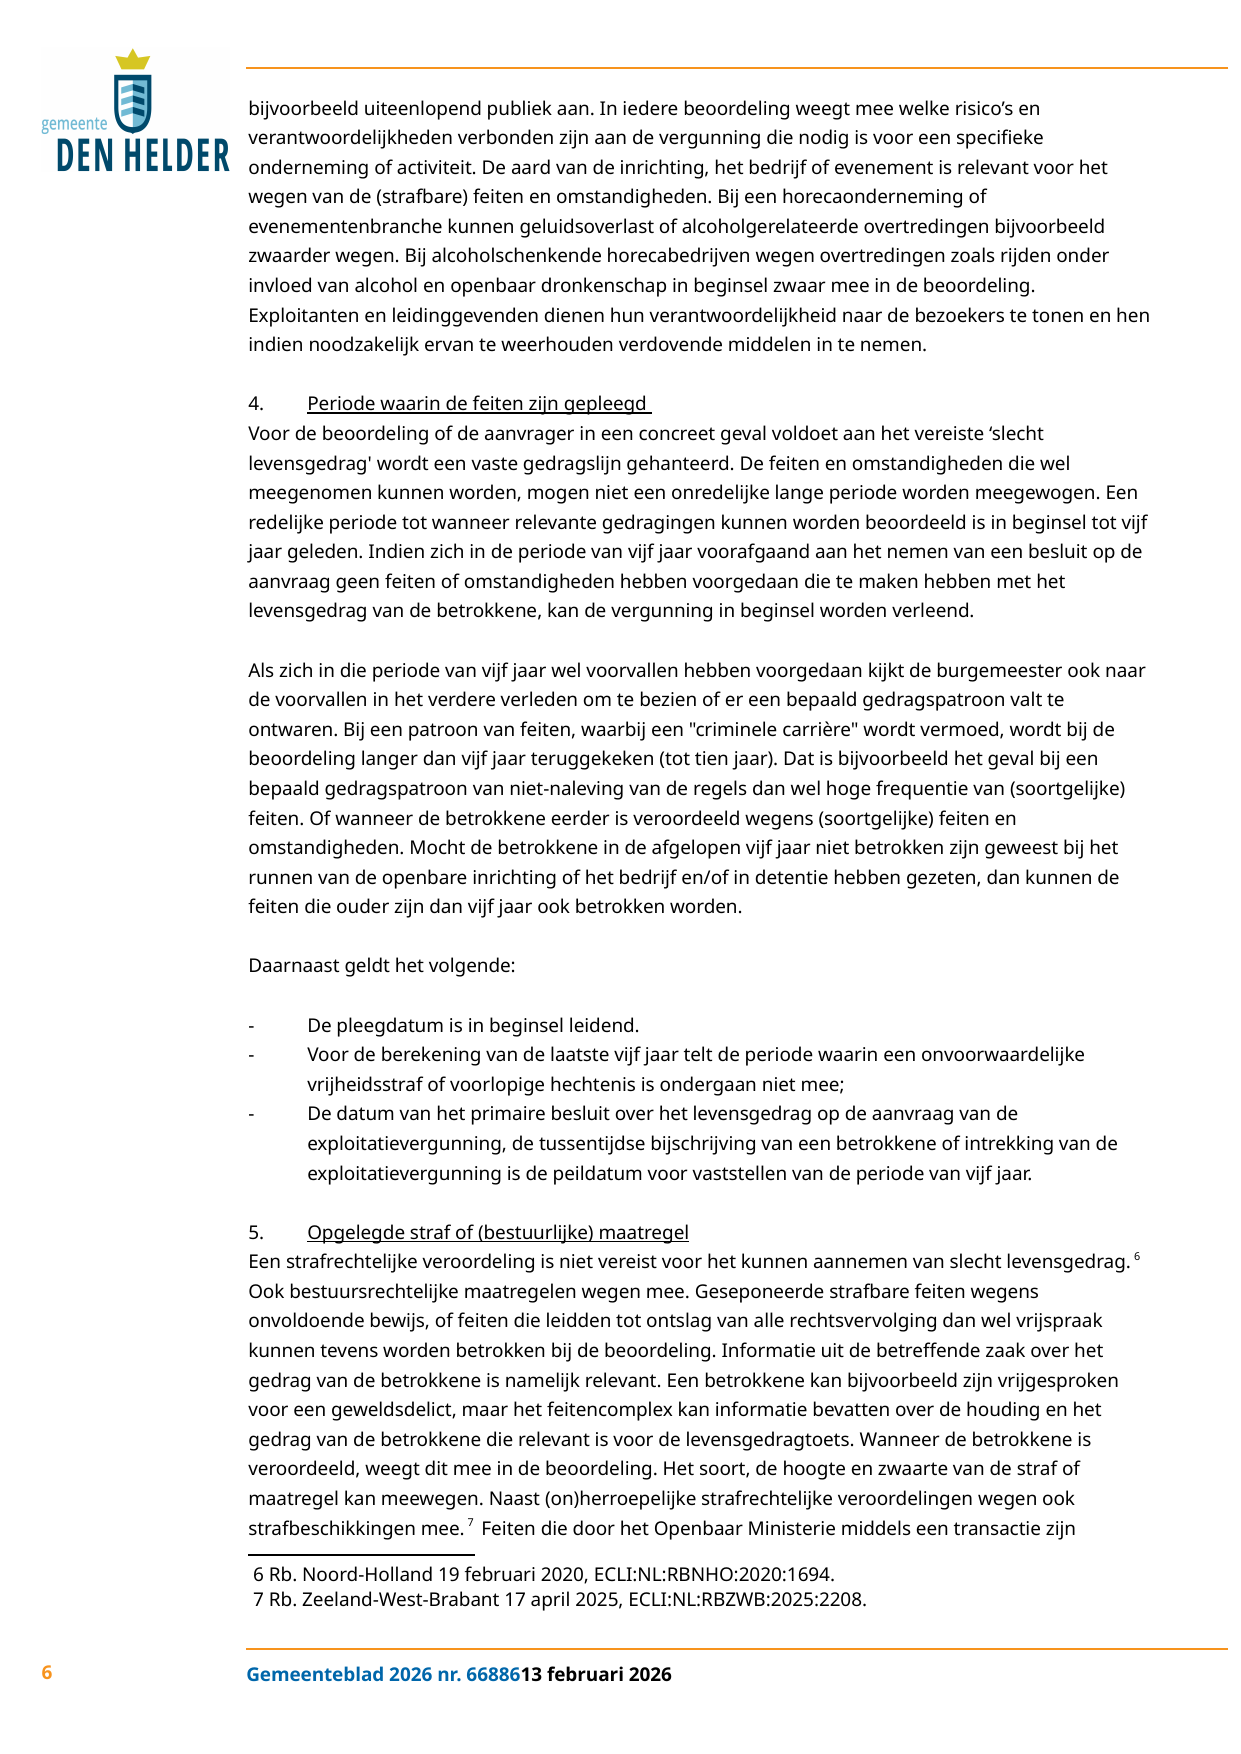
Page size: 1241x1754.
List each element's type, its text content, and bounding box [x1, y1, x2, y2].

list Opgelegde straf of (bestuurlijke) maatregel [248, 1219, 1152, 1245]
list De pleegdatum is in beginsel leidend. [248, 1012, 1152, 1038]
picture [63, 144, 68, 165]
list Voor de berekening van de laatste vijf jaar telt de periode waarin een onvoorwaardelijke vrijheidsstraf of voorlopige hechtenis is ondergaan niet mee; [248, 1041, 1152, 1097]
picture [130, 157, 135, 172]
text Rb. Noord-Holland 19 februari 2020, ECLI:NL:RBNHO:2020:1694. [248, 1561, 1152, 1586]
list Periode waarin de feiten zijn gepleegd [248, 391, 1152, 416]
picture [41, 47, 231, 172]
picture [220, 160, 224, 172]
text bijvoorbeeld uiteenlopend publiek aan. In iedere beoordeling weegt mee welke risico’s en verantwoordelijkheden verbonden zijn aan de vergunning die nodig is voor een specifieke onderneming of activiteit. De aard van de inrichting, het bedrijf of evenement is relevant voor het wegen van de (strafbare) feiten en omstandigheden. Bij een horecaonderneming of evenementenbranche kunnen geluidsoverlast of alcoholgerelateerde overtredingen bijvoorbeeld zwaarder wegen. Bij alcoholschenkende horecabedrijven wegen overtredingen zoals rijden onder invloed van alcohol en openbaar dronkenschap in beginsel zwaar mee in de beoordeling. Exploitanten en leidinggevenden dienen hun verantwoordelijkheid naar de bezoekers te tonen en hen indien noodzakelijk ervan te weerhouden verdovende middelen in te nemen. [248, 95, 1152, 357]
list De datum van het primaire besluit over het levensgedrag op de aanvraag van de exploitatievergunning, de tussentijdse bijschrijving van een betrokkene of intrekking van de exploitatievergunning is de peildatum voor vaststellen van de periode van vijf jaar. [248, 1101, 1152, 1186]
picture [182, 144, 187, 165]
text Als zich in die periode van vijf jaar wel voorvallen hebben voorgedaan kijkt de burgemeester ook naar de voorvallen in het verdere verleden om te bezien of er een bepaald gedragspatroon valt te ontwaren. Bij een patroon van feiten, waarbij een "criminele carrière" wordt vermoed, wordt bij de beoordeling langer dan vijf jaar teruggekeken (tot tien jaar). Dat is bijvoorbeeld het geval bij een bepaald gedragspatroon van niet-naleving van de regels dan wel hoge frequentie van (soortgelijke) feiten. Of wanneer de betrokkene eerder is veroordeeld wegens (soortgelijke) feiten en omstandigheden. Mocht de betrokkene in de afgelopen vijf jaar niet betrokken zijn geweest bij het runnen van de openbare inrichting of het bedrijf en/of in detentie hebben gezeten, dan kunnen de feiten die ouder zijn dan vijf jaar ook betrokken worden. [248, 657, 1152, 919]
picture [100, 154, 106, 172]
text Rb. Zeeland-West-Brabant 17 april 2025, ECLI:NL:RBZWB:2025:2208. [248, 1586, 1152, 1612]
text Daarnaast geldt het volgende: [248, 953, 1152, 978]
text Voor de beoordeling of de aanvrager in een concreet geval voldoet aan het vereiste ‘slecht levensgedrag' wordt een vaste gedragslijn gehanteerd. De feiten en omstandigheden die wel meegenomen kunnen worden, mogen niet een onredelijke lange periode worden meegewogen. Een redelijke periode tot wanneer relevante gedragingen kunnen worden beoordeeld is in beginsel tot vijf jaar geleden. Indien zich in de periode van vijf jaar voorafgaand aan het nemen van een besluit op de aanvraag geen feiten of omstandigheden hebben voorgedaan die te maken hebben met het levensgedrag van de betrokkene, kan de vergunning in beginsel worden verleend. [248, 420, 1152, 623]
text Een strafrechtelijke veroordeling is niet vereist voor het kunnen aannemen van slecht levensgedrag. Ook bestuursrechtelijke maatregelen wegen mee. Geseponeerde strafbare feiten wegens onvoldoende bewijs, of feiten die leidden tot ontslag van alle rechtsvervolging dan wel vrijspraak kunnen tevens worden betrokken bij de beoordeling. Informatie uit de betreffende zaak over het gedrag van de betrokkene is namelijk relevant. Een betrokkene kan bijvoorbeeld zijn vrijgesproken voor een geweldsdelict, maar het feitencomplex kan informatie bevatten over de houding en het gedrag van de betrokkene die relevant is voor de levensgedragtoets. Wanneer de betrokkene is veroordeeld, weegt dit mee in de beoordeling. Het soort, de hoogte en zwaarte van de straf of maatregel kan meewegen. Naast (on)herroepelijke strafrechtelijke veroordelingen wegen ook strafbeschikkingen mee. Feiten die door het Openbaar Ministerie middels een transactie zijn [248, 1248, 1152, 1541]
